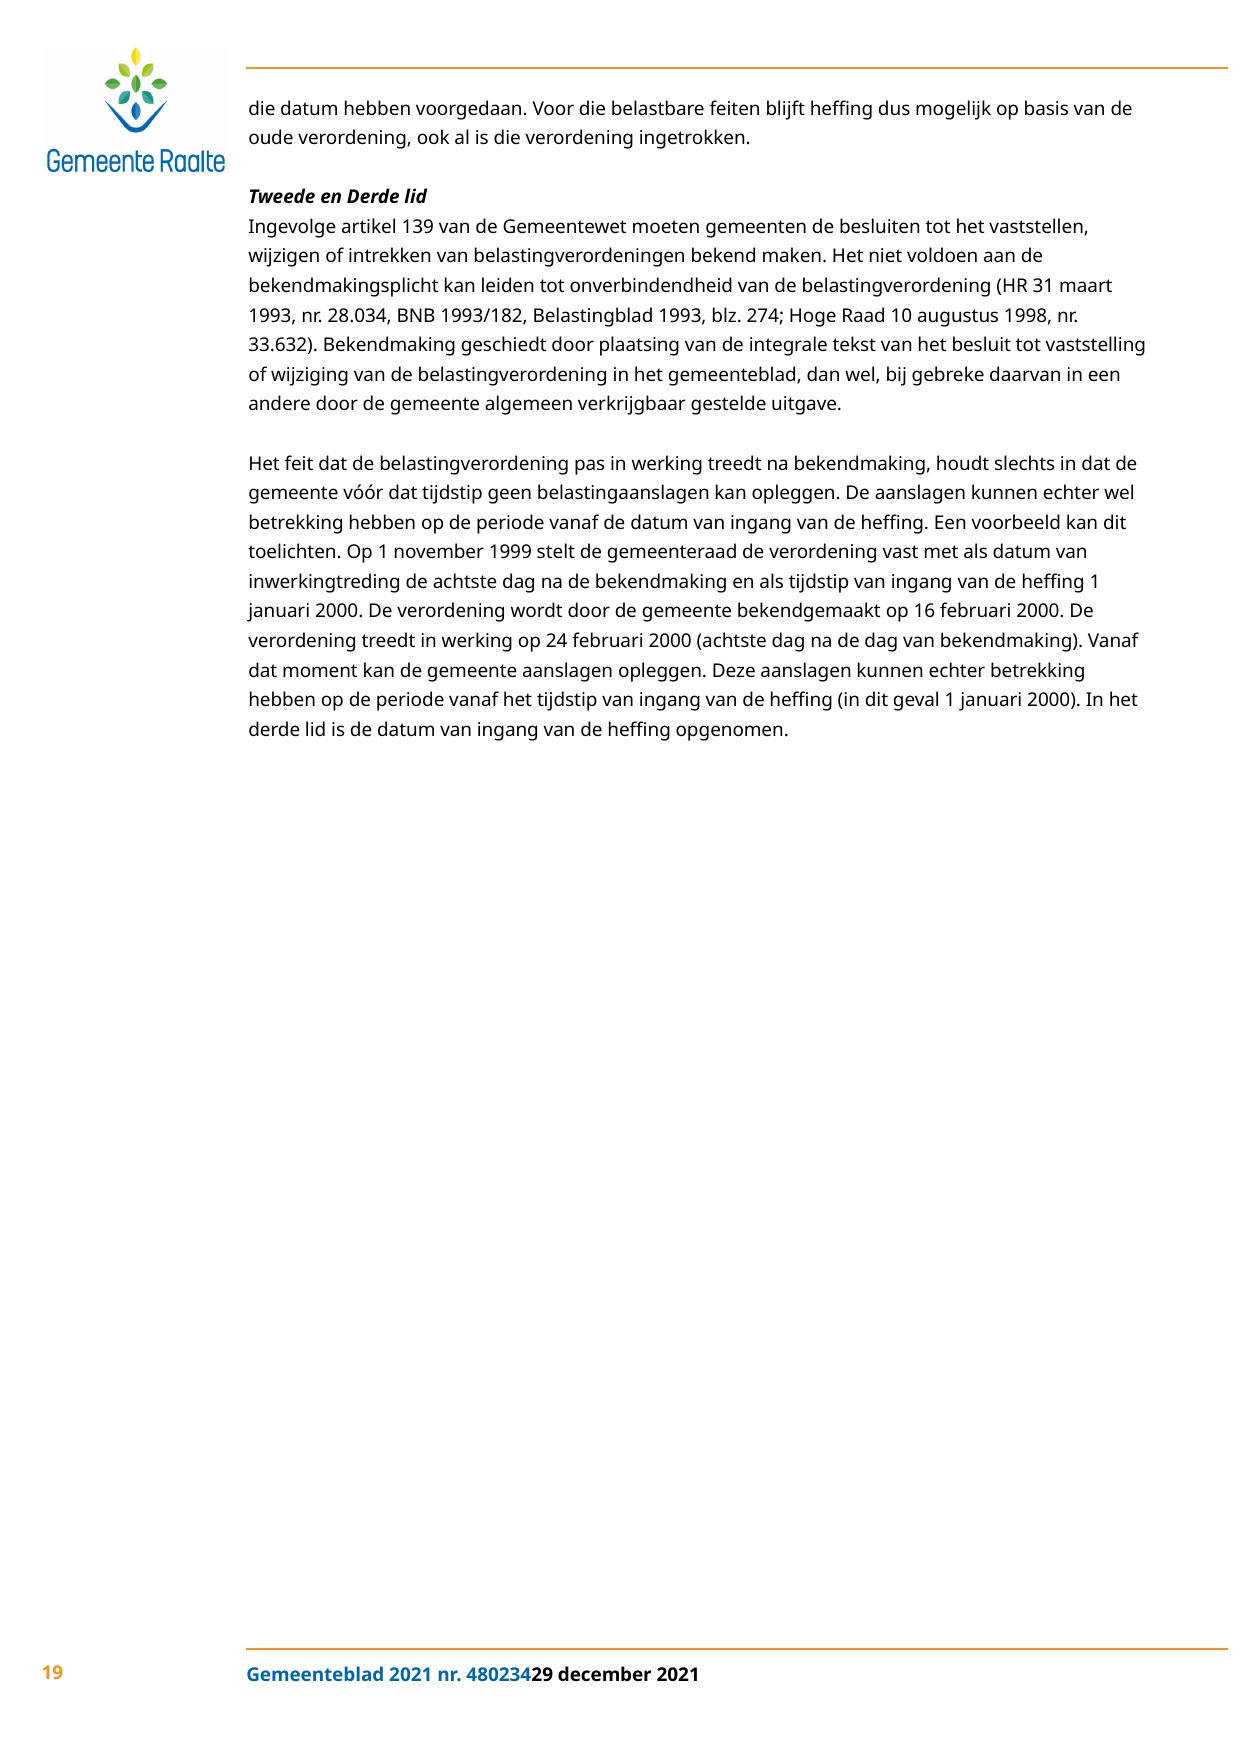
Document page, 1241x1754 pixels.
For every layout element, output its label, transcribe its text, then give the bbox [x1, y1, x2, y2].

text die datum hebben voorgedaan. Voor die belastbare feiten blijft heffing dus mogelijk op basis van de oude verordening, ook al is die verordening ingetrokken. [248, 95, 1152, 150]
text Ingevolge artikel 139 van de Gemeentewet moeten gemeenten de besluiten tot het vaststellen, wijzigen of intrekken van belastingverordeningen bekend maken. Het niet voldoen aan de bekendmakingsplicht kan leiden tot onverbindendheid van de belastingverordening (HR 31 maart 1993, nr. 28.034, BNB 1993/182, Belastingblad 1993, blz. 274; Hoge Raad 10 augustus 1998, nr. 33.632). Bekendmaking geschiedt door plaatsing van de integrale tekst van het besluit tot vaststelling of wijziging van de belastingverordening in het gemeenteblad, dan wel, bij gebreke daarvan in een andere door de gemeente algemeen verkrijgbaar gestelde uitgave. [248, 213, 1152, 416]
text Het feit dat de belastingverordening pas in werking treedt na bekendmaking, houdt slechts in dat de gemeente vóór dat tijdstip geen belastingaanslagen kan opleggen. De aanslagen kunnen echter wel betrekking hebben op de periode vanaf de datum van ingang van de heffing. Een voorbeeld kan dit toelichten. Op 1 november 1999 stelt de gemeenteraad de verordening vast met als datum van inwerkingtreding de achtste dag na de bekendmaking en als tijdstip van ingang van de heffing 1 januari 2000. De verordening wordt door de gemeente bekendgemaakt op 16 februari 2000. De verordening treedt in werking op 24 februari 2000 (achtste dag na de dag van bekendmaking). Vanaf dat moment kan de gemeente aanslagen opleggen. Deze aanslagen kunnen echter betrekking hebben op de periode vanaf het tijdstip van ingang van de heffing (in dit geval 1 januari 2000). In het derde lid is de datum van ingang van de heffing opgenomen. [248, 450, 1152, 742]
text Tweede en Derde lid [248, 183, 1152, 209]
picture [41, 47, 231, 172]
